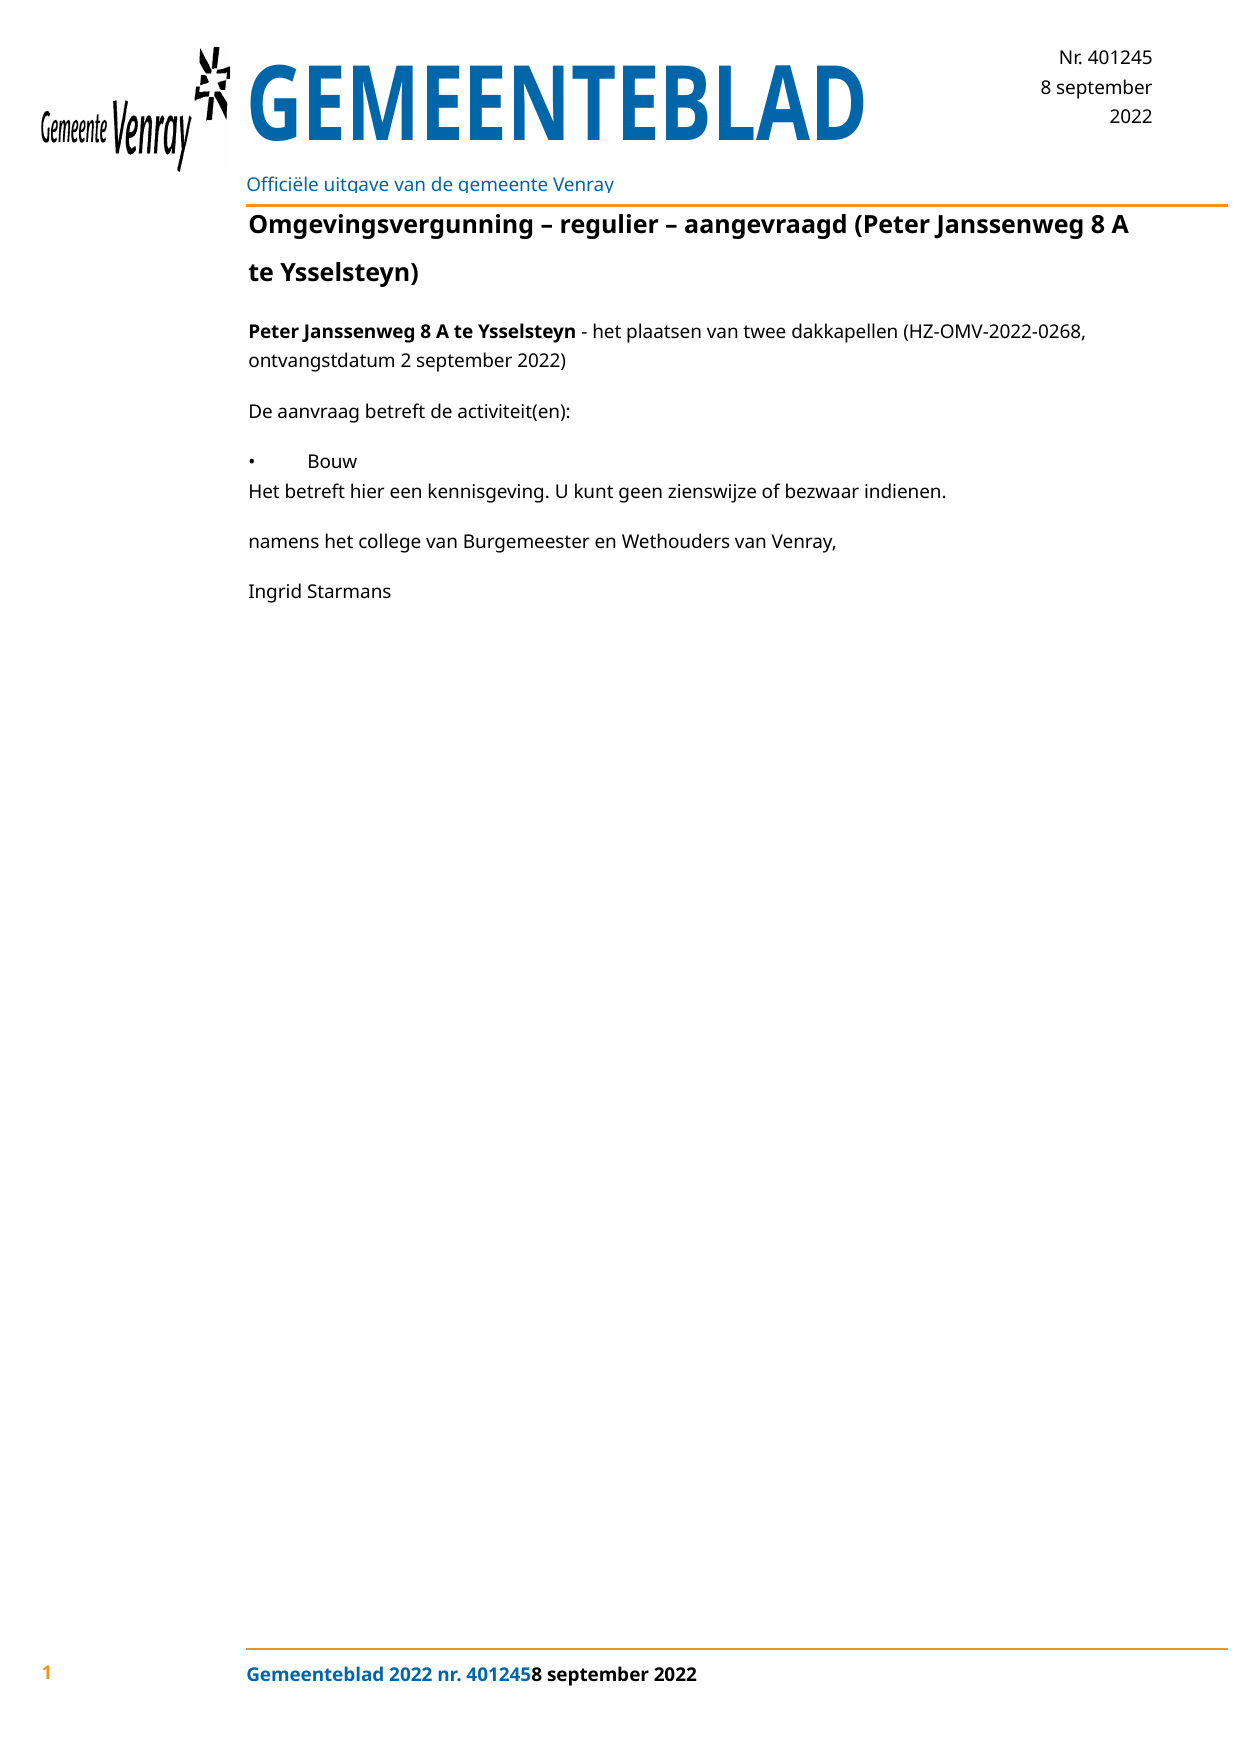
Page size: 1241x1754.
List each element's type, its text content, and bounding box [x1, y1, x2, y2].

list Bouw [248, 448, 1152, 474]
text Omgevingsvergunning – regulier – aangevraagd (Peter Janssenweg 8 A te Ysselsteyn) [248, 207, 1152, 288]
text Ingrid Starmans [248, 579, 1152, 604]
picture [41, 47, 231, 172]
text Peter Janssenweg 8 A te Ysselsteyn - het plaatsen van twee dakkapellen (HZ-OMV-2022-0268, ontvangstdatum 2 september 2022) [248, 318, 1152, 373]
text Het betreft hier een kennisgeving. U kunt geen zienswijze of bezwaar indienen. [248, 478, 1152, 504]
text De aanvraag betreft de activiteit(en): [248, 398, 1152, 424]
text namens het college van Burgemeester en Wethouders van Venray, [248, 528, 1152, 554]
